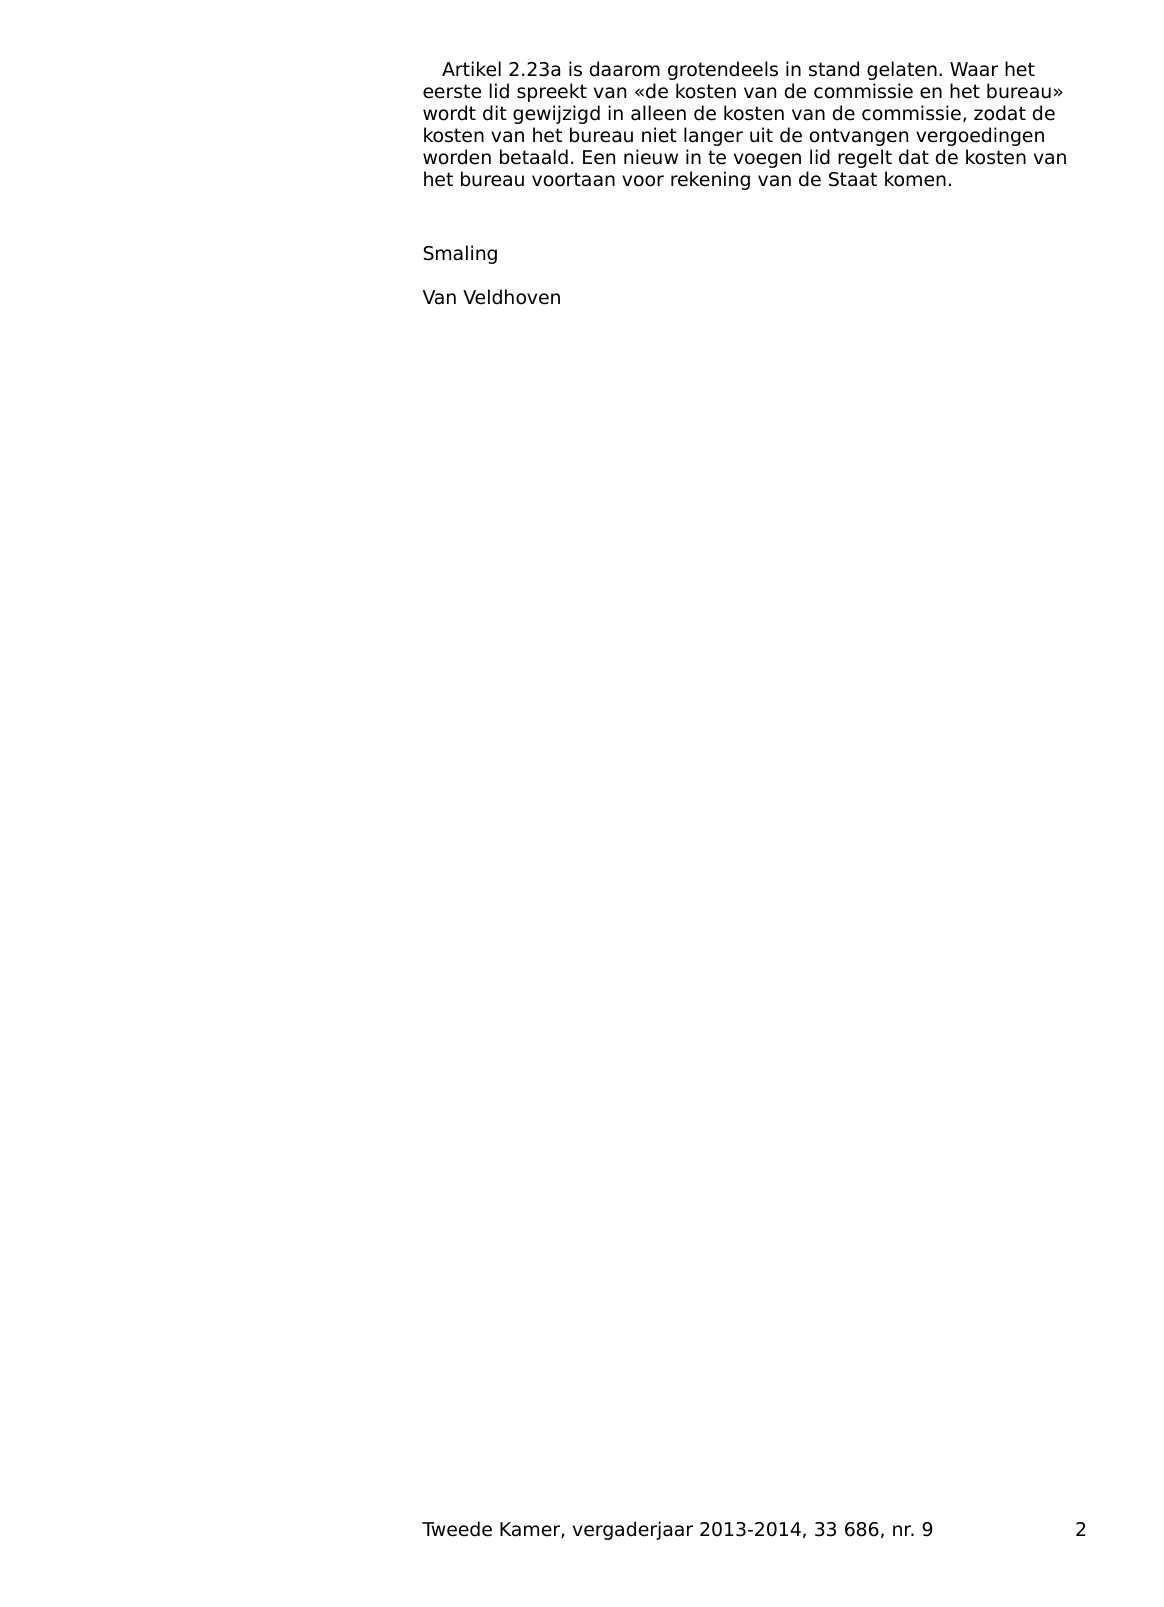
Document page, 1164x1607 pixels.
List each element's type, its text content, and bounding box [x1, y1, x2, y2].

text Smaling Van Veldhoven [422, 221, 1087, 309]
text Artikel 2.23a is daarom grotendeels in stand gelaten. Waar het eerste lid spreekt van «de kosten van de commissie en het bureau» wordt dit gewijzigd in alleen de kosten van de commissie, zodat de kosten van het bureau niet langer uit de ontvangen vergoedingen worden betaald. Een nieuw in te voegen lid regelt dat de kosten van het bureau voortaan voor rekening van de Staat komen. [422, 59, 1087, 191]
